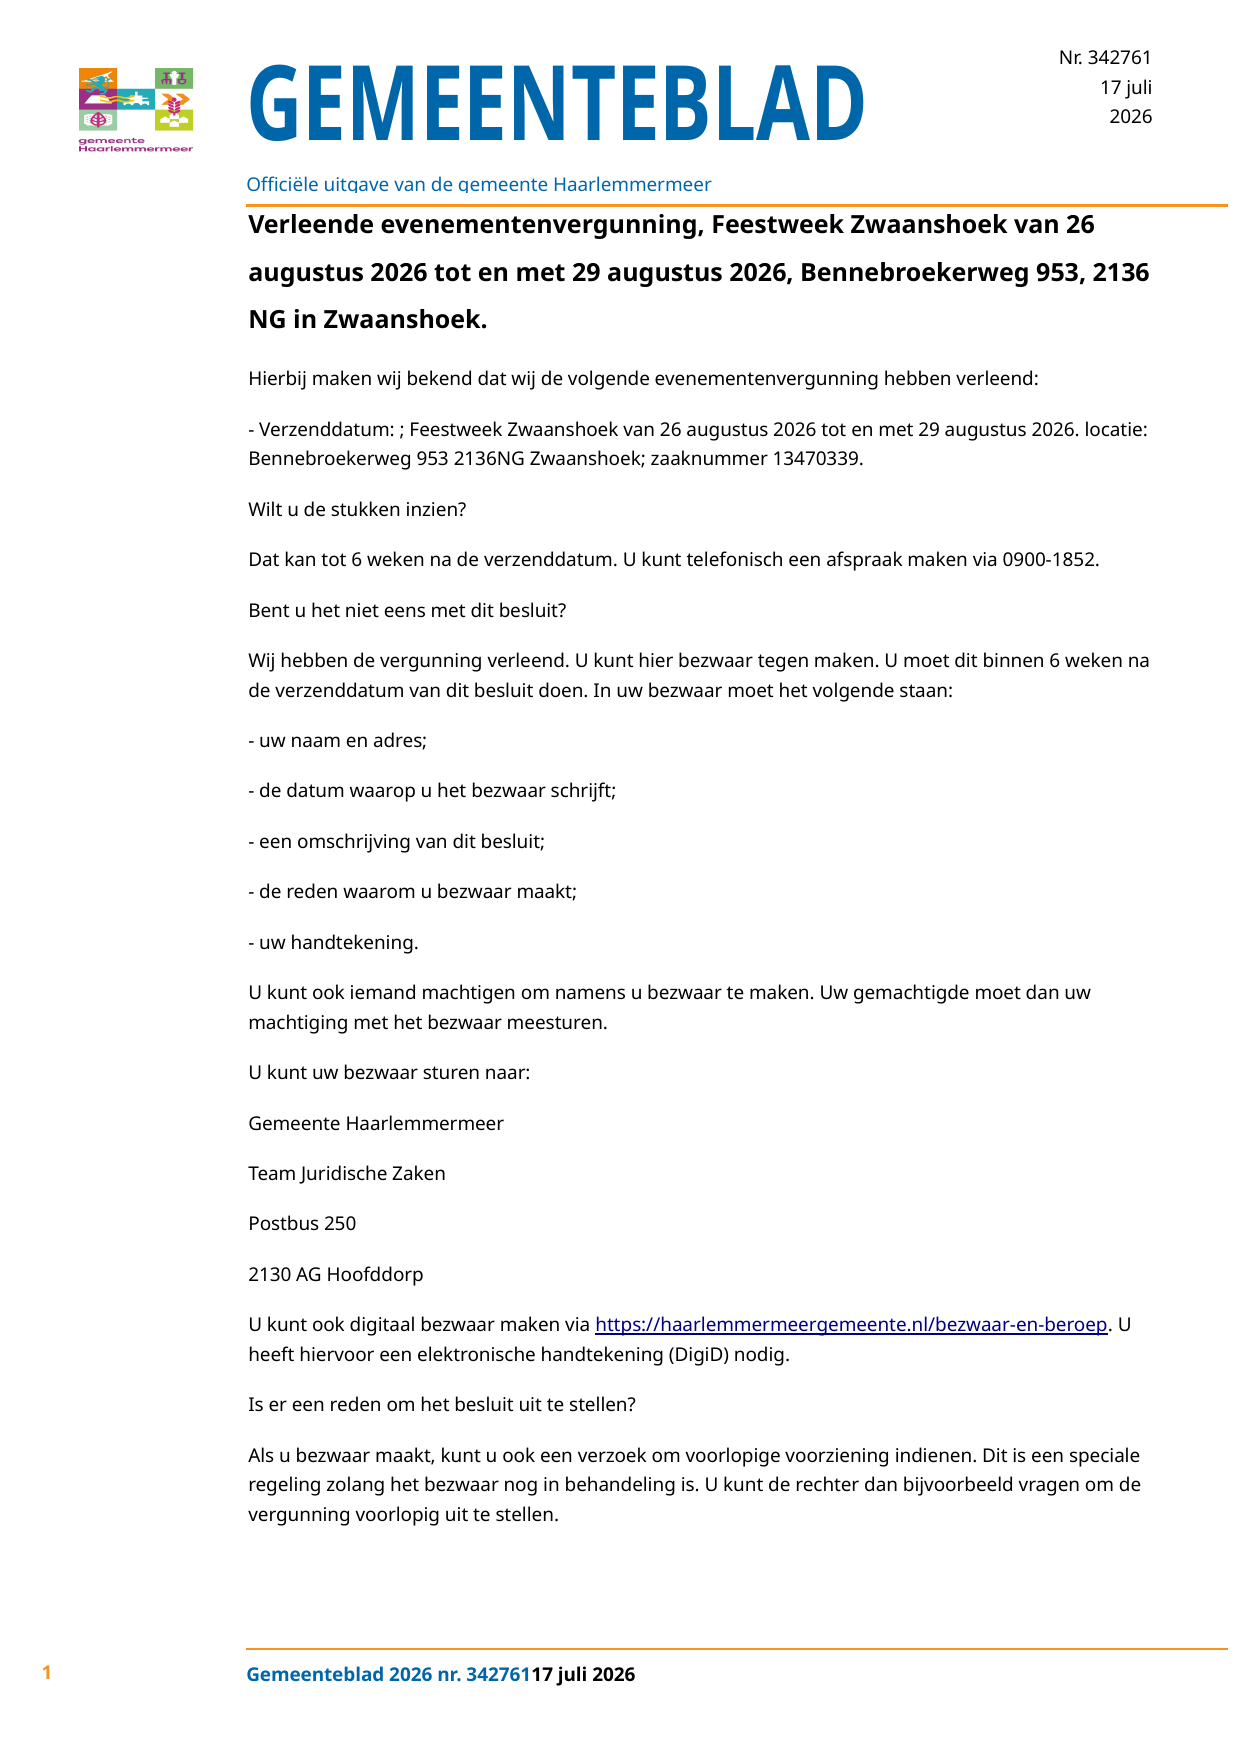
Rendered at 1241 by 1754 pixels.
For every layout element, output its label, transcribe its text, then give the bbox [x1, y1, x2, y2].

text - de datum waarop u het bezwaar schrijft; [248, 778, 1152, 803]
text U kunt uw bezwaar sturen naar: [248, 1059, 1152, 1085]
text Verleende evenementenvergunning, Feestweek Zwaanshoek van 26 augustus 2026 tot en met 29 augustus 2026, Bennebroekerweg 953, 2136 NG in Zwaanshoek. [248, 207, 1152, 336]
text Hierbij maken wij bekend dat wij de volgende evenementenvergunning hebben verleend: [248, 366, 1152, 391]
text - een omschrijving van dit besluit; [248, 828, 1152, 854]
text Wilt u de stukken inzien? [248, 496, 1152, 522]
text - uw naam en adres; [248, 727, 1152, 753]
text Als u bezwaar maakt, kunt u ook een verzoek om voorlopige voorziening indienen. Dit is een speciale regeling zolang het bezwaar nog in behandeling is. U kunt de rechter dan bijvoorbeeld vragen om de vergunning voorlopig uit te stellen. [248, 1442, 1152, 1527]
picture [41, 47, 231, 172]
text U kunt ook digitaal bezwaar maken via https://haarlemmermeergemeente.nl/bezwaar-en-beroep. U heeft hiervoor een elektronische handtekening (DigiD) nodig. [248, 1311, 1152, 1367]
text Wij hebben de vergunning verleend. U kunt hier bezwaar tegen maken. U moet dit binnen 6 weken na de verzenddatum van dit besluit doen. In uw bezwaar moet het volgende staan: [248, 647, 1152, 702]
text Bent u het niet eens met dit besluit? [248, 597, 1152, 622]
text Team Juridische Zaken [248, 1160, 1152, 1186]
text Dat kan tot 6 weken na de verzenddatum. U kunt telefonisch een afspraak maken via 0900-1852. [248, 546, 1152, 572]
text Gemeente Haarlemmermeer [248, 1110, 1152, 1135]
text Postbus 250 [248, 1211, 1152, 1236]
text - de reden waarom u bezwaar maakt; [248, 878, 1152, 904]
text U kunt ook iemand machtigen om namens u bezwaar te maken. Uw gemachtigde moet dan uw machtiging met het bezwaar meesturen. [248, 979, 1152, 1034]
text Is er een reden om het besluit uit te stellen? [248, 1391, 1152, 1417]
text - uw handtekening. [248, 929, 1152, 954]
text 2130 AG Hoofddorp [248, 1261, 1152, 1287]
text - Verzenddatum: ; Feestweek Zwaanshoek van 26 augustus 2026 tot en met 29 augustus 2026. locatie: Bennebroekerweg 953 2136NG Zwaanshoek; zaaknummer 13470339. [248, 416, 1152, 471]
